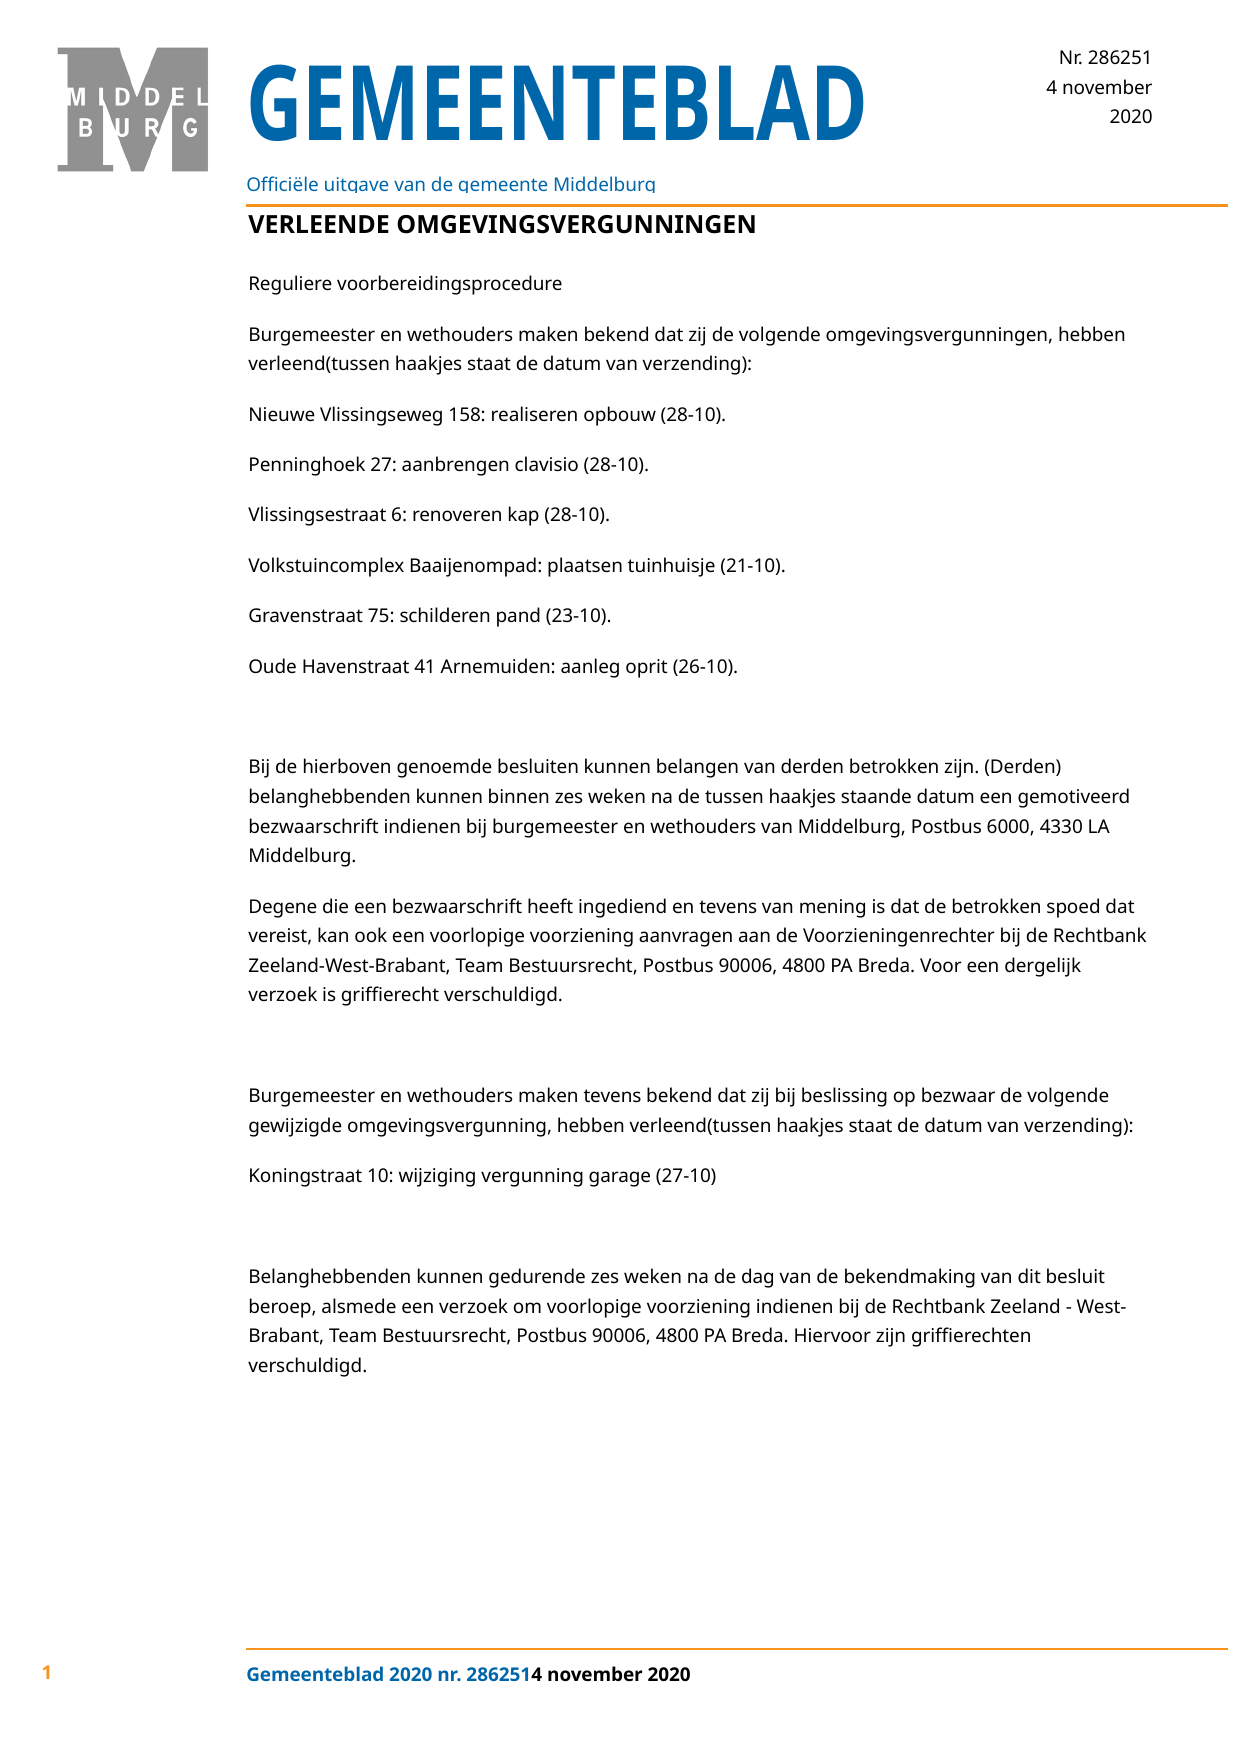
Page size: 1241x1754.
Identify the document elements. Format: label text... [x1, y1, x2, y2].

text Penninghoek 27: aanbrengen clavisio (28-10). [248, 451, 1152, 477]
text Vlissingsestraat 6: renoveren kap (28-10). [248, 502, 1152, 527]
text Koningstraat 10: wijziging vergunning garage (27-10) [248, 1162, 1152, 1188]
text VERLEENDE OMGEVINGSVERGUNNINGEN [248, 207, 1152, 241]
picture [41, 47, 231, 172]
text Gravenstraat 75: schilderen pand (23-10). [248, 602, 1152, 628]
text Volkstuincomplex Baaijenompad: plaatsen tuinhuisje (21-10). [248, 552, 1152, 578]
text Burgemeester en wethouders maken tevens bekend dat zij bij beslissing op bezwaar de volgende gewijzigde omgevingsvergunning, hebben verleend(tussen haakjes staat de datum van verzending): [248, 1082, 1152, 1138]
text Nieuwe Vlissingseweg 158: realiseren opbouw (28-10). [248, 401, 1152, 426]
text Degene die een bezwaarschrift heeft ingediend en tevens van mening is dat de betrokken spoed dat vereist, kan ook een voorlopige voorziening aanvragen aan de Voorzieningenrechter bij de Rechtbank Zeeland-West-Brabant, Team Bestuursrecht, Postbus 90006, 4800 PA Breda. Voor een dergelijk verzoek is griffierecht verschuldigd. [248, 893, 1152, 1007]
text Reguliere voorbereidingsprocedure [248, 270, 1152, 296]
text Burgemeester en wethouders maken bekend dat zij de volgende omgevingsvergunningen, hebben verleend(tussen haakjes staat de datum van verzending): [248, 321, 1152, 376]
text Belanghebbenden kunnen gedurende zes weken na de dag van de bekendmaking van dit besluit beroep, alsmede een verzoek om voorlopige voorziening indienen bij de Rechtbank Zeeland - West-Brabant, Team Bestuursrecht, Postbus 90006, 4800 PA Breda. Hiervoor zijn griffierechten verschuldigd. [248, 1263, 1152, 1378]
text Oude Havenstraat 41 Arnemuiden: aanleg oprit (26-10). [248, 653, 1152, 678]
text Bij de hierboven genoemde besluiten kunnen belangen van derden betrokken zijn. (Derden) belanghebbenden kunnen binnen zes weken na de tussen haakjes staande datum een gemotiveerd bezwaarschrift indienen bij burgemeester en wethouders van Middelburg, Postbus 6000, 4330 LA Middelburg. [248, 754, 1152, 868]
